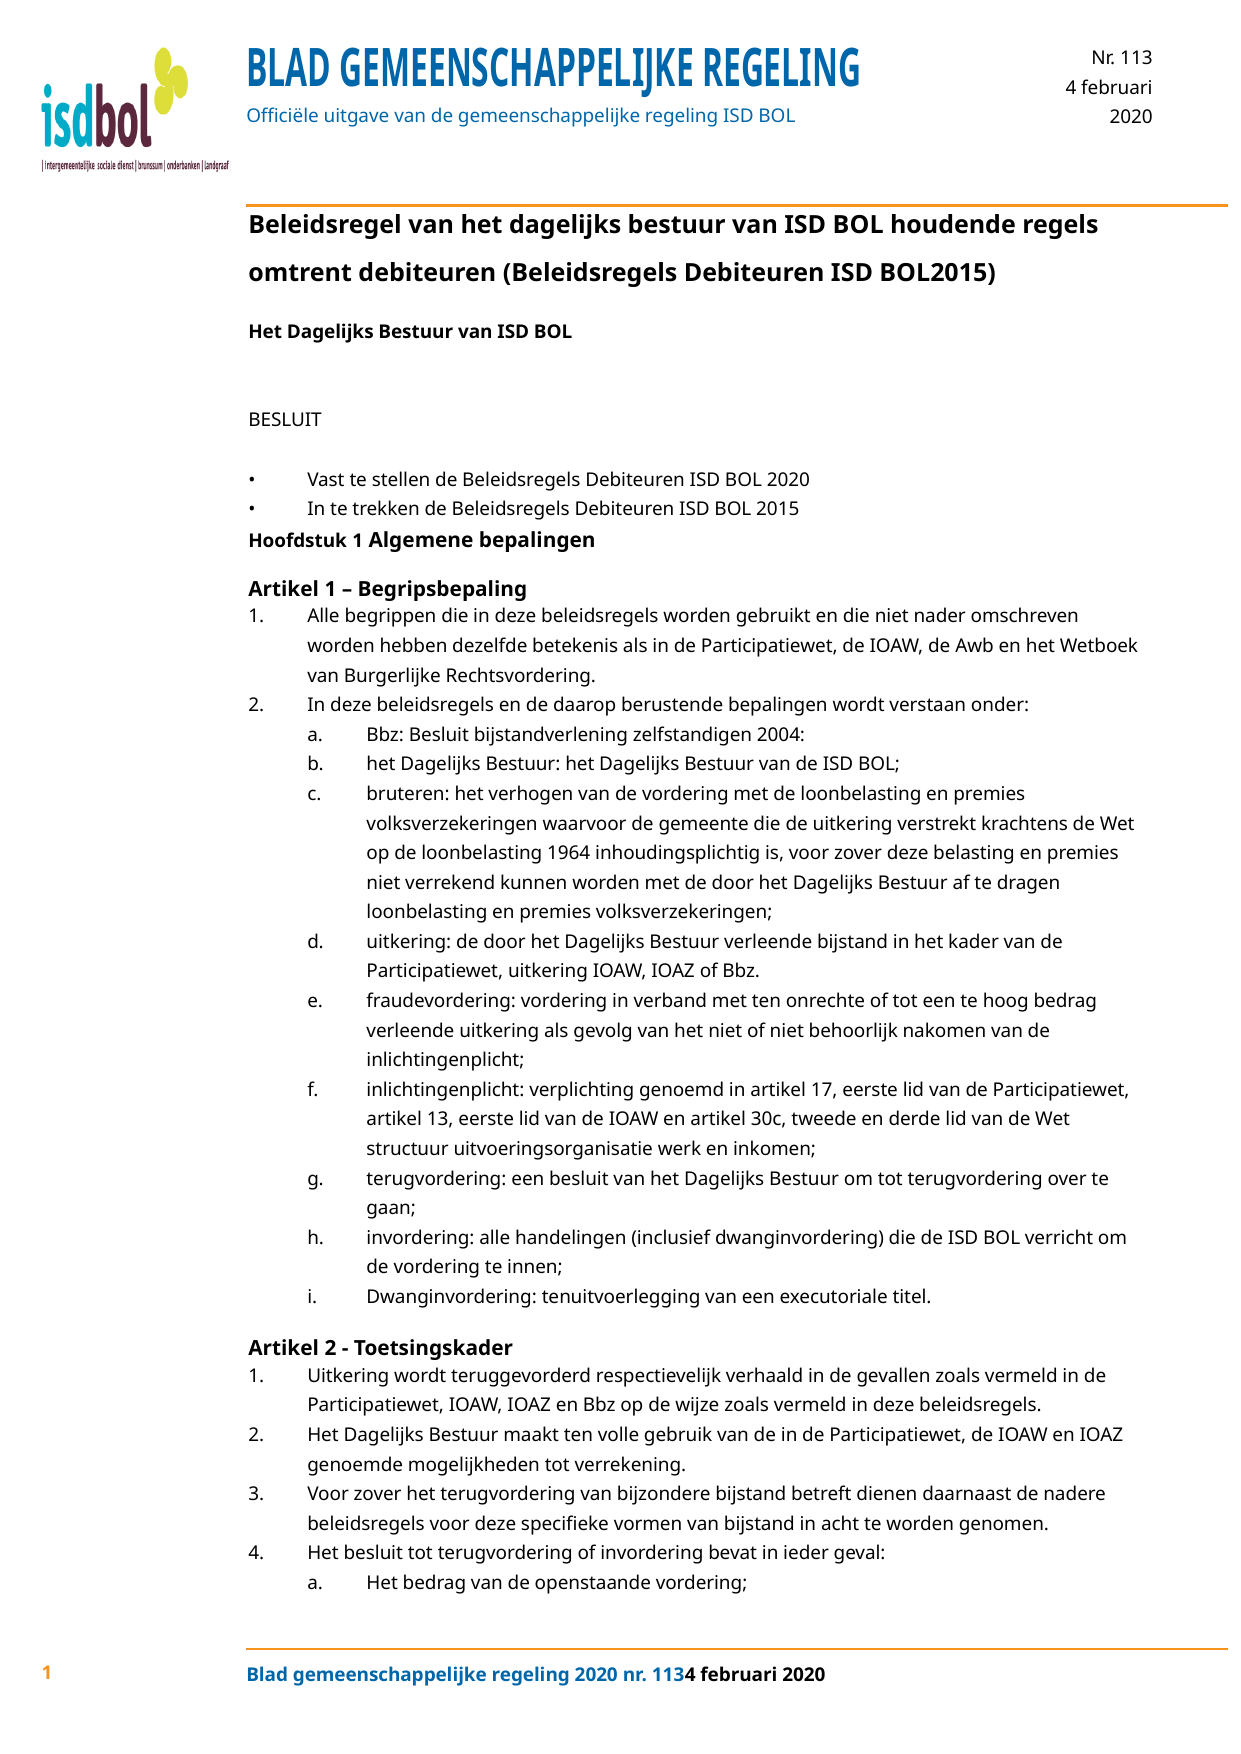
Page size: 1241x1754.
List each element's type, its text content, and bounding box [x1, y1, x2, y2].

list Het besluit tot terugvordering of invordering bevat in ieder geval: [248, 1539, 1152, 1565]
list terugvordering: een besluit van het Dagelijks Bestuur om tot terugvordering over te gaan; [307, 1165, 1152, 1220]
list fraudevordering: vordering in verband met ten onrechte of tot een te hoog bedrag verleende uitkering als gevolg van het niet of niet behoorlijk nakomen van de inlichtingenplicht; [307, 987, 1152, 1072]
list invordering: alle handelingen (inclusief dwanginvordering) die de ISD BOL verricht om de vordering te innen; [307, 1224, 1152, 1279]
text Hoofdstuk 1 Algemene bepalingen [248, 525, 1152, 553]
list Vast te stellen de Beleidsregels Debiteuren ISD BOL 2020 [248, 466, 1152, 492]
list inlichtingenplicht: verplichting genoemd in artikel 17, eerste lid van de Participatiewet, artikel 13, eerste lid van de IOAW en artikel 30c, tweede en derde lid van de Wet structuur uitvoeringsorganisatie werk en inkomen; [307, 1076, 1152, 1161]
list Dwanginvordering: tenuitvoerlegging van een executoriale titel. [307, 1283, 1152, 1309]
text BESLUIT [248, 407, 1152, 432]
list Het Dagelijks Bestuur maakt ten volle gebruik van de in de Participatiewet, de IOAW en IOAZ genoemde mogelijkheden tot verrekening. [248, 1421, 1152, 1476]
list Alle begrippen die in deze beleidsregels worden gebruikt en die niet nader omschreven worden hebben dezelfde betekenis als in de Participatiewet, de IOAW, de Awb en het Wetboek van Burgerlijke Rechtsvordering. [248, 603, 1152, 688]
text Het Dagelijks Bestuur van ISD BOL [248, 318, 1152, 344]
list uitkering: de door het Dagelijks Bestuur verleende bijstand in het kader van de Participatiewet, uitkering IOAW, IOAZ of Bbz. [307, 928, 1152, 983]
list In deze beleidsregels en de daarop berustende bepalingen wordt verstaan onder: [248, 691, 1152, 717]
list Uitkering wordt teruggevorderd respectievelijk verhaald in de gevallen zoals vermeld in de Participatiewet, IOAW, IOAZ en Bbz op de wijze zoals vermeld in deze beleidsregels. [248, 1362, 1152, 1417]
list het Dagelijks Bestuur: het Dagelijks Bestuur van de ISD BOL; [307, 751, 1152, 776]
text Beleidsregel van het dagelijks bestuur van ISD BOL houdende regels omtrent debiteuren (Beleidsregels Debiteuren ISD BOL2015) [248, 207, 1152, 288]
list In te trekken de Beleidsregels Debiteuren ISD BOL 2015 [248, 495, 1152, 521]
text Artikel 1 – Begripsbepaling [248, 574, 1152, 603]
list Voor zover het terugvordering van bijzondere bijstand betreft dienen daarnaast de nadere beleidsregels voor deze specifieke vormen van bijstand in acht te worden genomen. [248, 1480, 1152, 1536]
list Het bedrag van de openstaande vordering; [307, 1569, 1152, 1595]
text Artikel 2 - Toetsingskader [248, 1333, 1152, 1362]
list Bbz: Besluit bijstandverlening zelfstandigen 2004: [307, 721, 1152, 747]
list bruteren: het verhogen van de vordering met de loonbelasting en premies volksverzekeringen waarvoor de gemeente die de uitkering verstrekt krachtens de Wet op de loonbelasting 1964 inhoudingsplichtig is, voor zover deze belasting en premies niet verrekend kunnen worden met de door het Dagelijks Bestuur af te dragen loonbelasting en premies volksverzekeringen; [307, 780, 1152, 924]
picture [41, 47, 231, 172]
